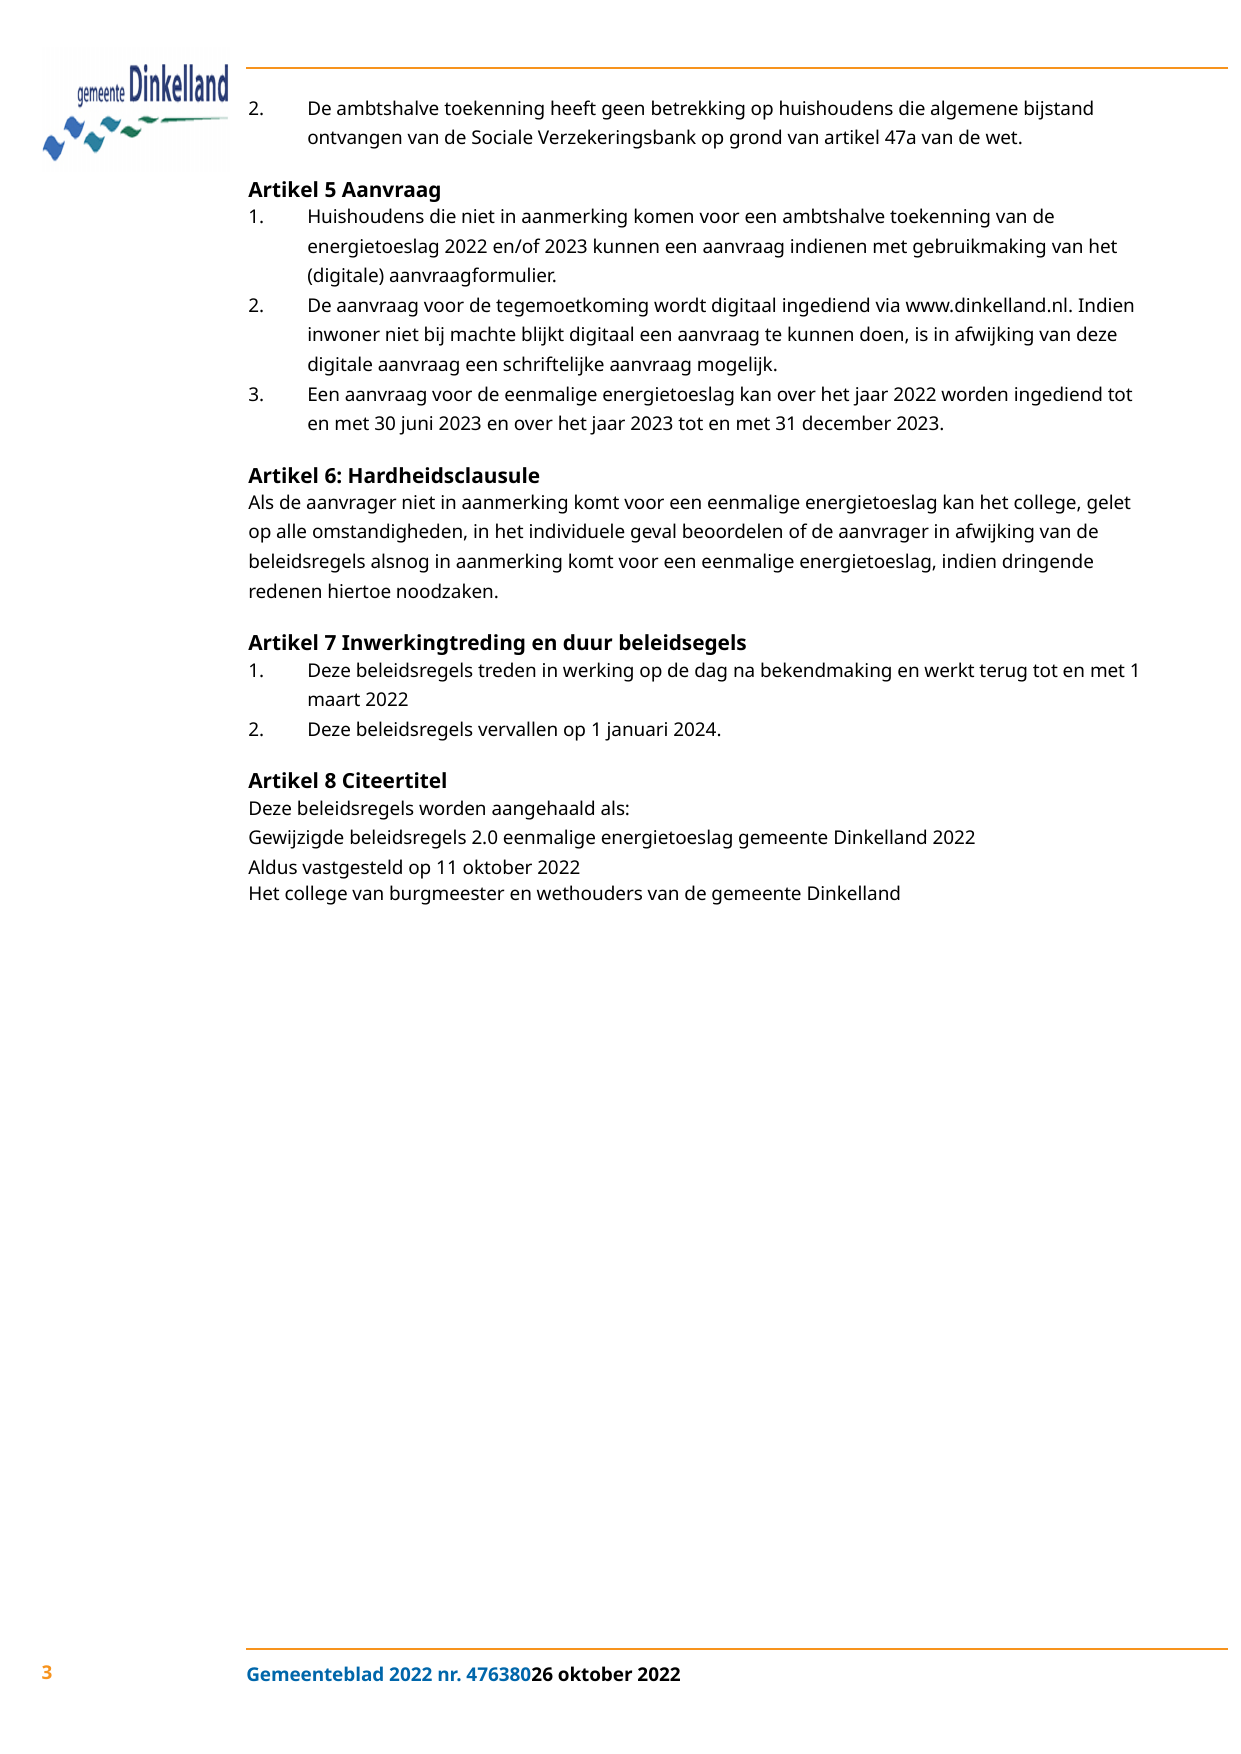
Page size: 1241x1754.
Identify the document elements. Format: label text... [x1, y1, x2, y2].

list Deze beleidsregels treden in werking op de dag na bekendmaking en werkt terug tot en met 1 maart 2022 [248, 657, 1152, 712]
text Gewijzigde beleidsregels 2.0 eenmalige energietoeslag gemeente Dinkelland 2022 [248, 824, 1152, 850]
text Artikel 8 Citeertitel [248, 766, 1152, 795]
picture [41, 47, 231, 172]
text Artikel 5 Aanvraag [248, 175, 1152, 203]
text Aldus vastgesteld op 11 oktober 2022 [248, 854, 1152, 880]
text Artikel 7 Inwerkingtreding en duur beleidsegels [248, 628, 1152, 657]
list Een aanvraag voor de eenmalige energietoeslag kan over het jaar 2022 worden ingediend tot en met 30 juni 2023 en over het jaar 2023 tot en met 31 december 2023. [248, 381, 1152, 436]
list Huishoudens die niet in aanmerking komen voor een ambtshalve toekenning van de energietoeslag 2022 en/of 2023 kunnen een aanvraag indienen met gebruikmaking van het (digitale) aanvraagformulier. [248, 203, 1152, 288]
text Het college van burgmeester en wethouders van de gemeente Dinkelland [248, 880, 1152, 905]
text Als de aanvrager niet in aanmerking komt voor een eenmalige energietoeslag kan het college, gelet op alle omstandigheden, in het individuele geval beoordelen of de aanvrager in afwijking van de beleidsregels alsnog in aanmerking komt voor een eenmalige energietoeslag, indien dringende redenen hiertoe noodzaken. [248, 489, 1152, 604]
text Deze beleidsregels worden aangehaald als: [248, 795, 1152, 821]
text Artikel 6: Hardheidsclausule [248, 461, 1152, 489]
list De ambtshalve toekenning heeft geen betrekking op huishoudens die algemene bijstand ontvangen van de Sociale Verzekeringsbank op grond van artikel 47a van de wet. [248, 95, 1152, 150]
list Deze beleidsregels vervallen op 1 januari 2024. [248, 716, 1152, 742]
list De aanvraag voor de tegemoetkoming wordt digitaal ingediend via www.dinkelland.nl. Indien inwoner niet bij machte blijkt digitaal een aanvraag te kunnen doen, is in afwijking van deze digitale aanvraag een schriftelijke aanvraag mogelijk. [248, 292, 1152, 377]
